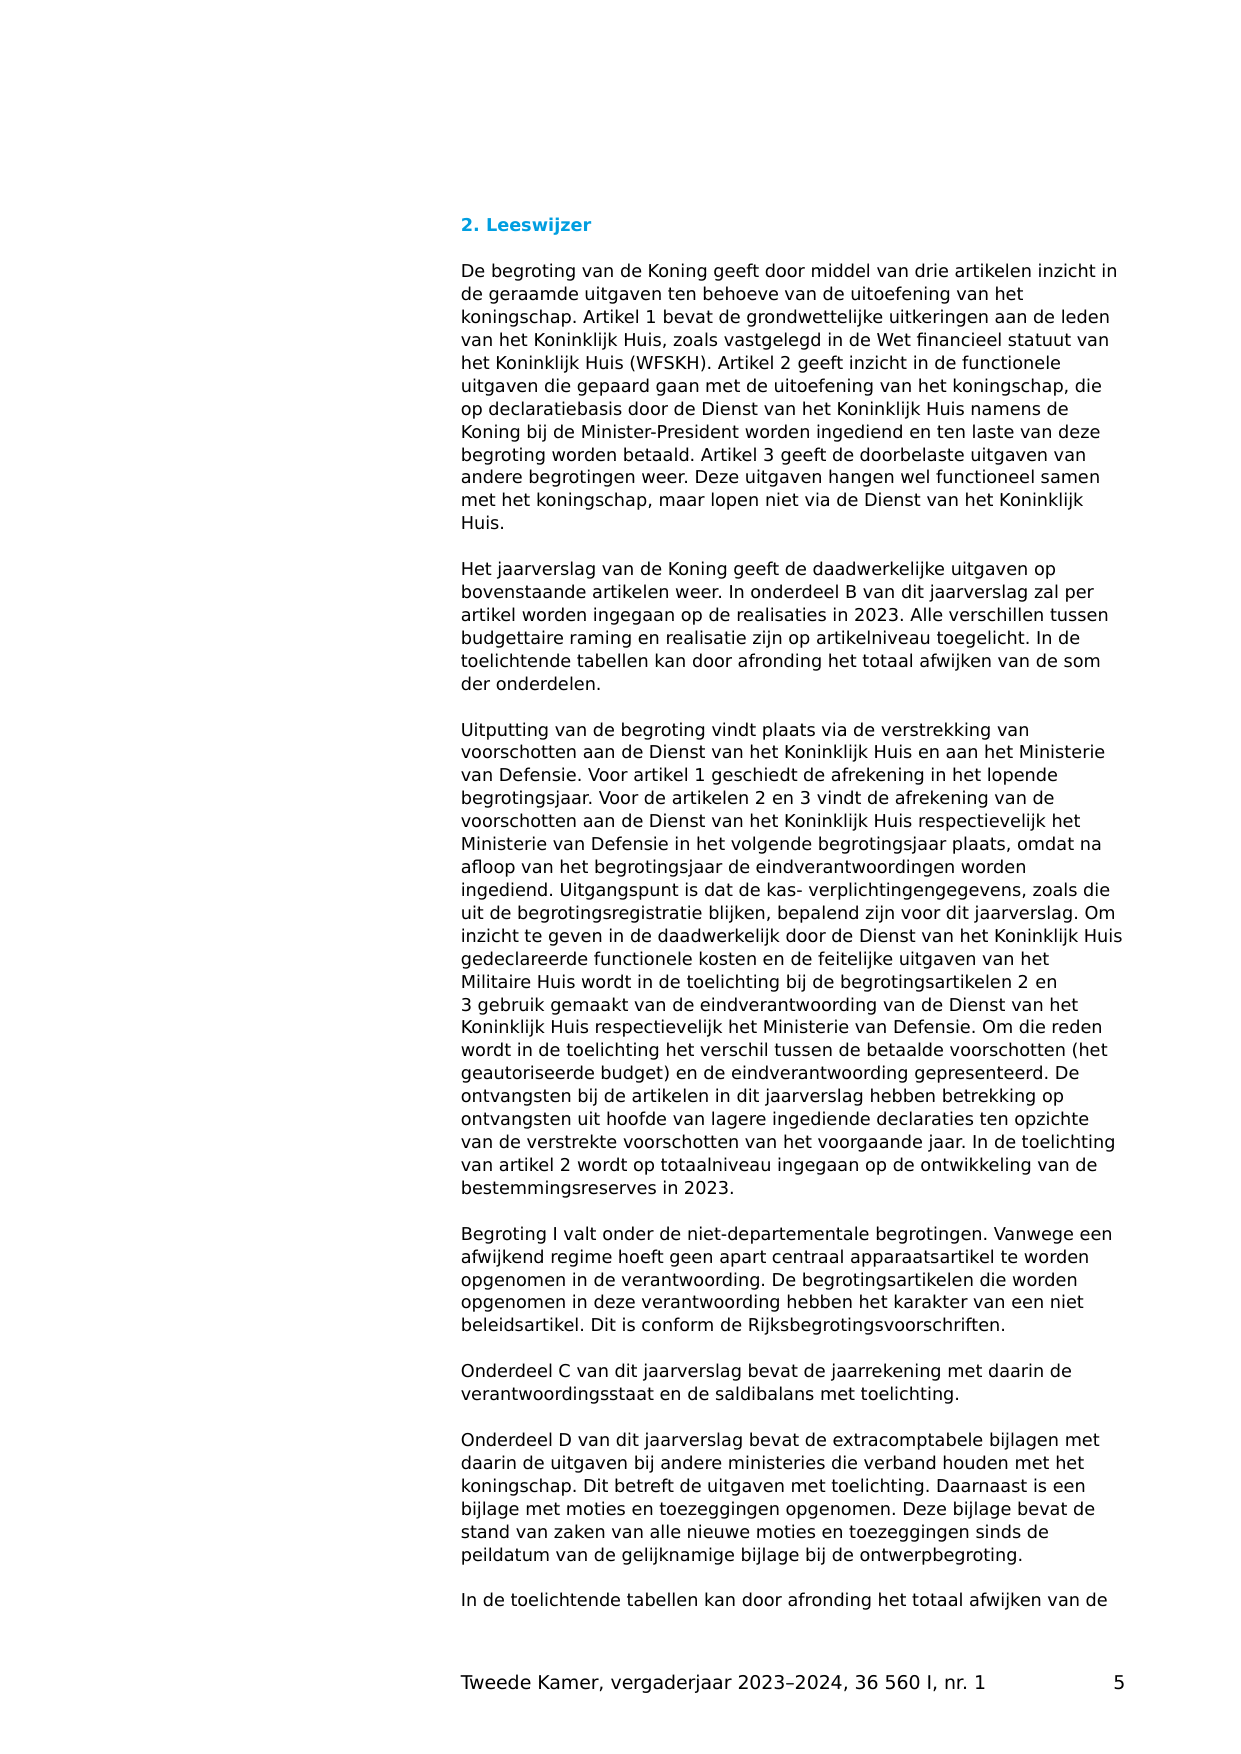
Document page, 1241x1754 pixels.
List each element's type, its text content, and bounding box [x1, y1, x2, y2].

text In de toelichtende tabellen kan door afronding het totaal afwijken van de [461, 1588, 1125, 1611]
text Begroting I valt onder de niet-departementale begrotingen. Vanwege een afwijkend regime hoeft geen apart centraal apparaatsartikel te worden opgenomen in de verantwoording. De begrotingsartikelen die worden opgenomen in deze verantwoording hebben het karakter van een niet beleidsartikel. Dit is conform de Rijksbegrotingsvoorschriften. [461, 1222, 1125, 1336]
text Uitputting van de begroting vindt plaats via de verstrekking van voorschotten aan de Dienst van het Koninklijk Huis en aan het Ministerie van Defensie. Voor artikel 1 geschiedt de afrekening in het lopende begrotingsjaar. Voor de artikelen 2 en 3 vindt de afrekening van de voorschotten aan de Dienst van het Koninklijk Huis respectievelijk het Ministerie van Defensie in het volgende begrotingsjaar plaats, omdat na afloop van het begrotingsjaar de eindverantwoordingen worden ingediend. Uitgangspunt is dat de kas- verplichtingengegevens, zoals die uit de begrotingsregistratie blijken, bepalend zijn voor dit jaarverslag. Om inzicht te geven in de daadwerkelijk door de Dienst van het Koninklijk Huis gedeclareerde functionele kosten en de feitelijke uitgaven van het Militaire Huis wordt in de toelichting bij de begrotingsartikelen 2 en 3 gebruik gemaakt van de eindverantwoording van de Dienst van het Koninklijk Huis respectievelijk het Ministerie van Defensie. Om die reden wordt in de toelichting het verschil tussen de betaalde voorschotten (het geautoriseerde budget) en de eindverantwoording gepresenteerd. De ontvangsten bij de artikelen in dit jaarverslag hebben betrekking op ontvangsten uit hoofde van lagere ingediende declaraties ten opzichte van de verstrekte voorschotten van het voorgaande jaar. In de toelichting van artikel 2 wordt op totaalniveau ingegaan op de ontwikkeling van de bestemmingsreserves in 2023. [461, 718, 1125, 1199]
text Het jaarverslag van de Koning geeft de daadwerkelijke uitgaven op bovenstaande artikelen weer. In onderdeel B van dit jaarverslag zal per artikel worden ingegaan op de realisaties in 2023. Alle verschillen tussen budgettaire raming en realisatie zijn op artikelniveau toegelicht. In de toelichtende tabellen kan door afronding het totaal afwijken van de som der onderdelen. [461, 557, 1125, 695]
text De begroting van de Koning geeft door middel van drie artikelen inzicht in de geraamde uitgaven ten behoeve van de uitoefening van het koningschap. Artikel 1 bevat de grondwettelijke uitkeringen aan de leden van het Koninklijk Huis, zoals vastgelegd in de Wet financieel statuut van het Koninklijk Huis (WFSKH). Artikel 2 geeft inzicht in de functionele uitgaven die gepaard gaan met de uitoefening van het koningschap, die op declaratiebasis door de Dienst van het Koninklijk Huis namens de Koning bij de Minister-President worden ingediend en ten laste van deze begroting worden betaald. Artikel 3 geeft de doorbelaste uitgaven van andere begrotingen weer. Deze uitgaven hangen wel functioneel samen met het koningschap, maar lopen niet via de Dienst van het Koninklijk Huis. [461, 259, 1125, 534]
title 2. Leeswijzer [461, 213, 1125, 236]
text Onderdeel C van dit jaarverslag bevat de jaarrekening met daarin de verantwoordingsstaat en de saldibalans met toelichting. [461, 1359, 1125, 1405]
text Onderdeel D van dit jaarverslag bevat de extracomptabele bijlagen met daarin de uitgaven bij andere ministeries die verband houden met het koningschap. Dit betreft de uitgaven met toelichting. Daarnaast is een bijlage met moties en toezeggingen opgenomen. Deze bijlage bevat de stand van zaken van alle nieuwe moties en toezeggingen sinds de peildatum van de gelijknamige bijlage bij de ontwerpbegroting. [461, 1428, 1125, 1566]
